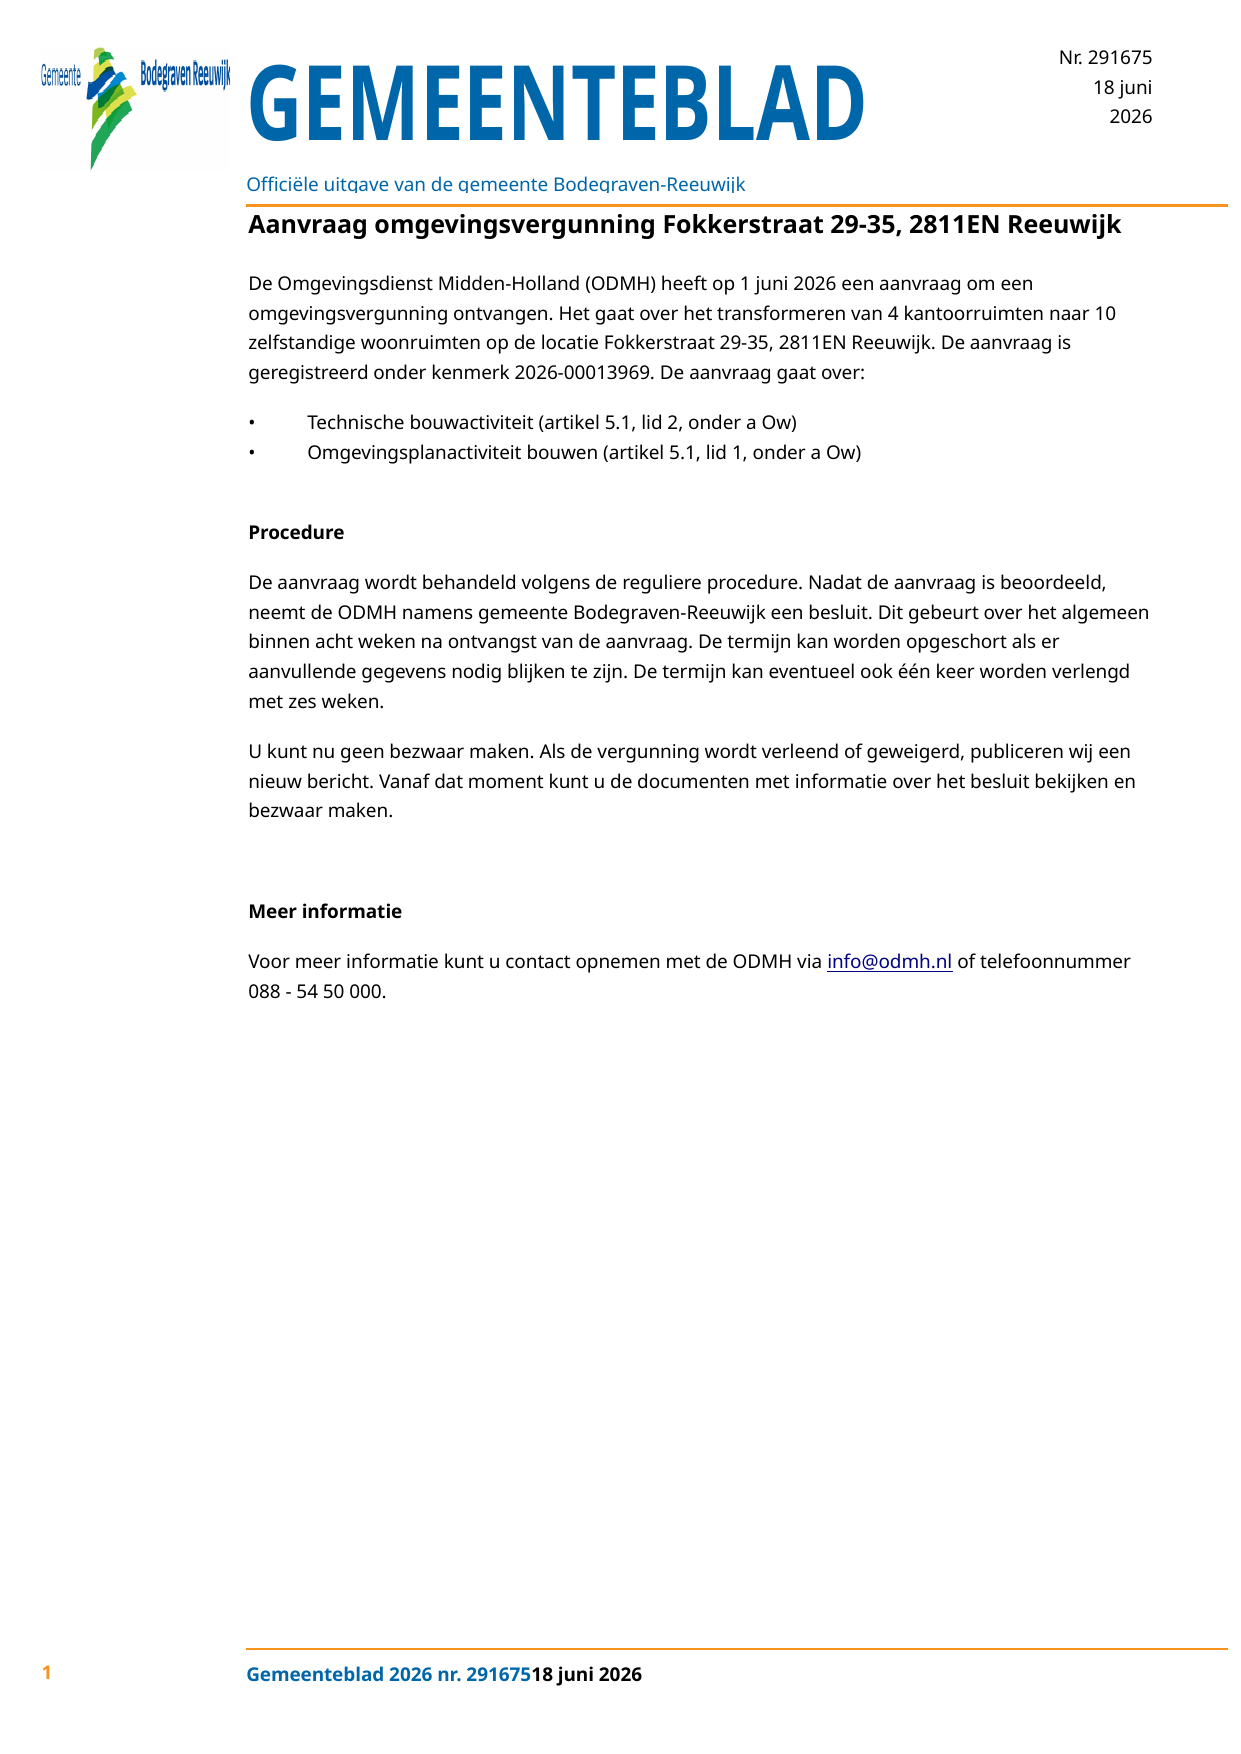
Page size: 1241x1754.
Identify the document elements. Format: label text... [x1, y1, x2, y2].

text De Omgevingsdienst Midden-Holland (ODMH) heeft op 1 juni 2026 een aanvraag om een omgevingsvergunning ontvangen. Het gaat over het transformeren van 4 kantoorruimten naar 10 zelfstandige woonruimten op de locatie Fokkerstraat 29-35, 2811EN Reeuwijk. De aanvraag is geregistreerd onder kenmerk 2026-00013969. De aanvraag gaat over: [248, 270, 1152, 385]
text Aanvraag omgevingsvergunning Fokkerstraat 29-35, 2811EN Reeuwijk [248, 207, 1152, 241]
text De aanvraag wordt behandeld volgens de reguliere procedure. Nadat de aanvraag is beoordeeld, neemt de ODMH namens gemeente Bodegraven-Reeuwijk een besluit. Dit gebeurt over het algemeen binnen acht weken na ontvangst van de aanvraag. De termijn kan worden opgeschort als er aanvullende gegevens nodig blijken te zijn. De termijn kan eventueel ook één keer worden verlengd met zes weken. [248, 569, 1152, 713]
list Omgevingsplanactiviteit bouwen (artikel 5.1, lid 1, onder a Ow) [248, 439, 1152, 465]
text U kunt nu geen bezwaar maken. Als de vergunning wordt verleend of geweigerd, publiceren wij een nieuw bericht. Vanaf dat moment kunt u de documenten met informatie over het besluit bekijken en bezwaar maken. [248, 738, 1152, 823]
picture [41, 47, 231, 172]
text Meer informatie [248, 898, 1152, 924]
list Technische bouwactiviteit (artikel 5.1, lid 2, onder a Ow) [248, 409, 1152, 435]
text Voor meer informatie kunt u contact opnemen met de ODMH via info@odmh.nl of telefoonnummer 088 - 54 50 000. [248, 949, 1152, 1004]
text Procedure [248, 519, 1152, 545]
